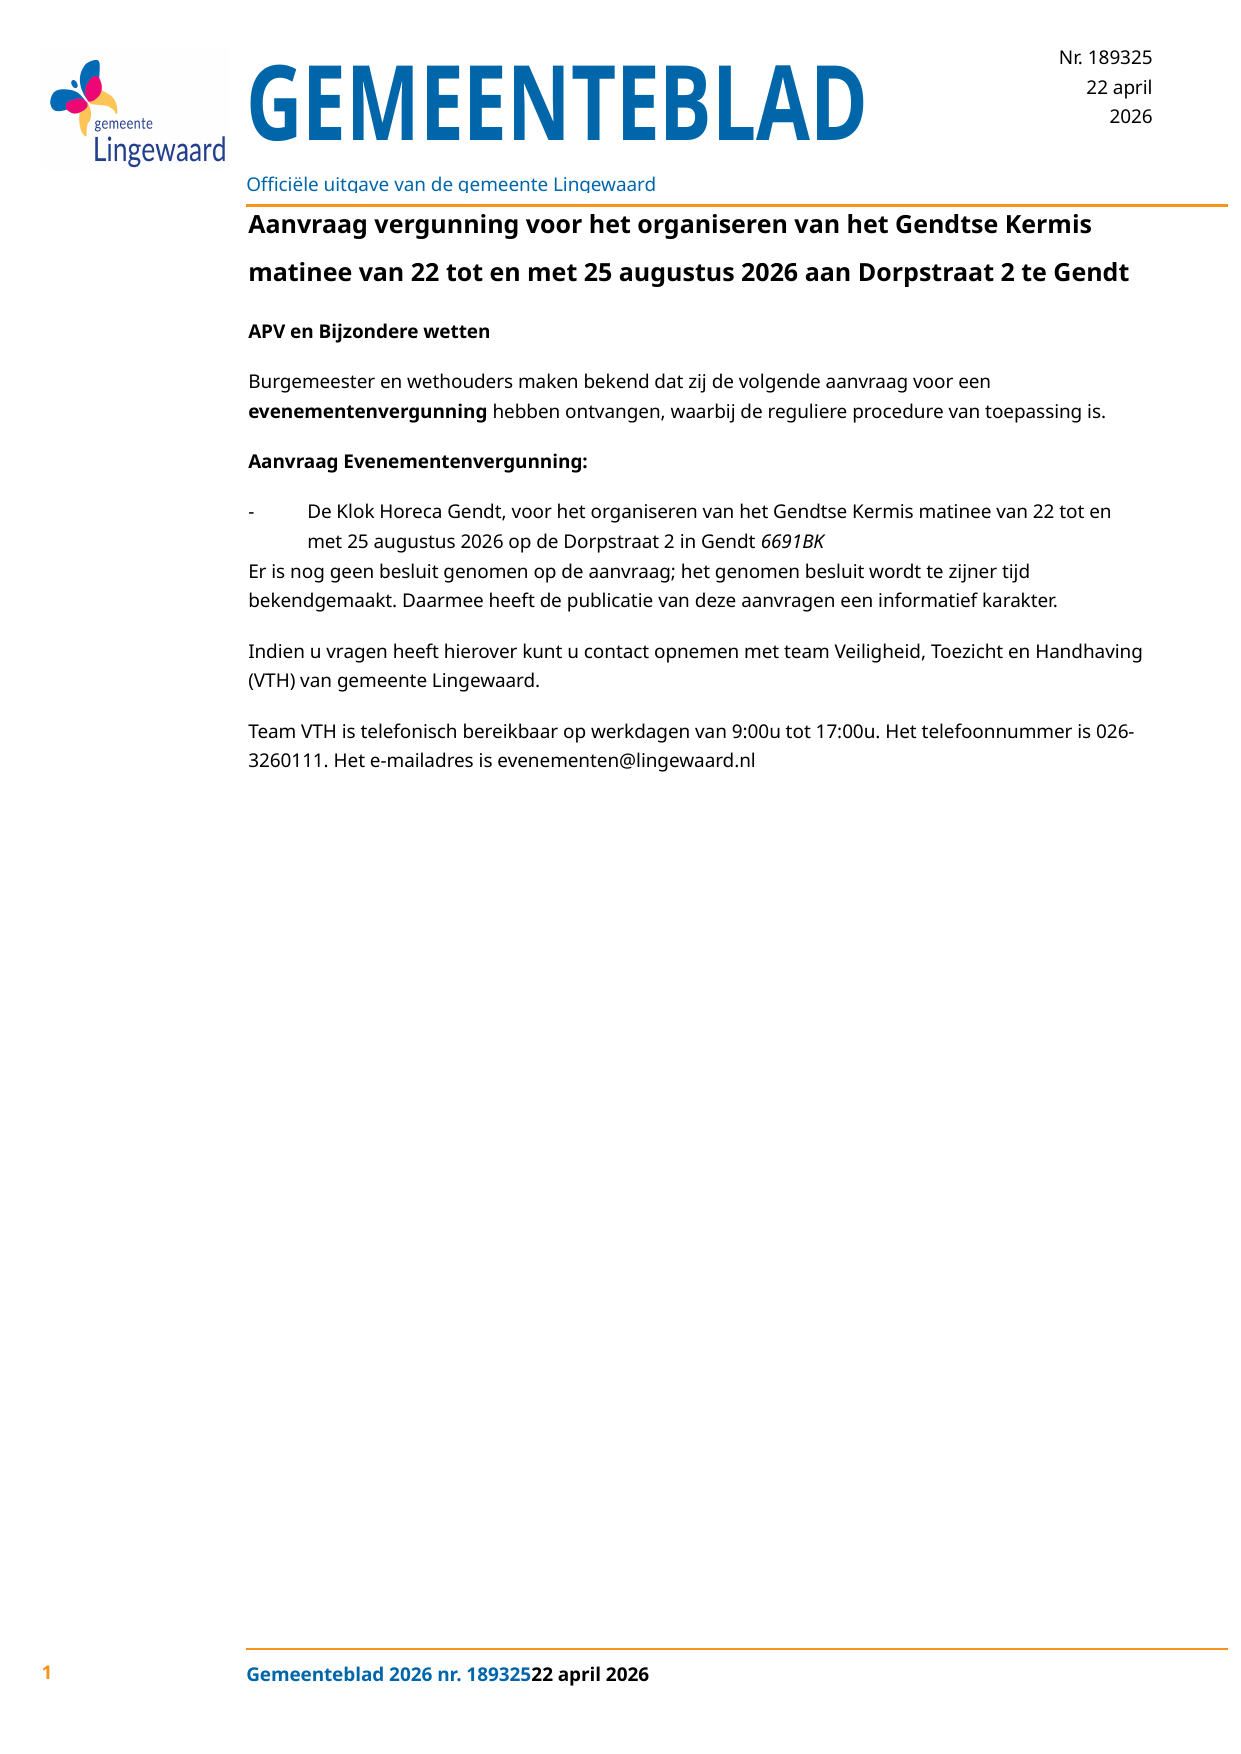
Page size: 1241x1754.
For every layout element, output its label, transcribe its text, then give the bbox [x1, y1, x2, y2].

text Er is nog geen besluit genomen op de aanvraag; het genomen besluit wordt te zijner tijd bekendgemaakt. Daarmee heeft de publicatie van deze aanvragen een informatief karakter. [248, 558, 1152, 613]
text Indien u vragen heeft hierover kunt u contact opnemen met team Veiligheid, Toezicht en Handhaving (VTH) van gemeente Lingewaard. [248, 638, 1152, 693]
text Team VTH is telefonisch bereikbaar op werkdagen van 9:00u tot 17:00u. Het telefoonnummer is 026-3260111. Het e-mailadres is evenementen@lingewaard.nl [248, 718, 1152, 773]
text Aanvraag Evenementenvergunning: [248, 448, 1152, 474]
text Aanvraag vergunning voor het organiseren van het Gendtse Kermis matinee van 22 tot en met 25 augustus 2026 aan Dorpstraat 2 te Gendt [248, 207, 1152, 288]
list De Klok Horeca Gendt, voor het organiseren van het Gendtse Kermis matinee van 22 tot en met 25 augustus 2026 op de Dorpstraat 2 in Gendt 6691BK [248, 499, 1152, 554]
picture [41, 47, 231, 172]
text APV en Bijzondere wetten [248, 318, 1152, 344]
text Burgemeester en wethouders maken bekend dat zij de volgende aanvraag voor een evenementenvergunning hebben ontvangen, waarbij de reguliere procedure van toepassing is. [248, 368, 1152, 424]
